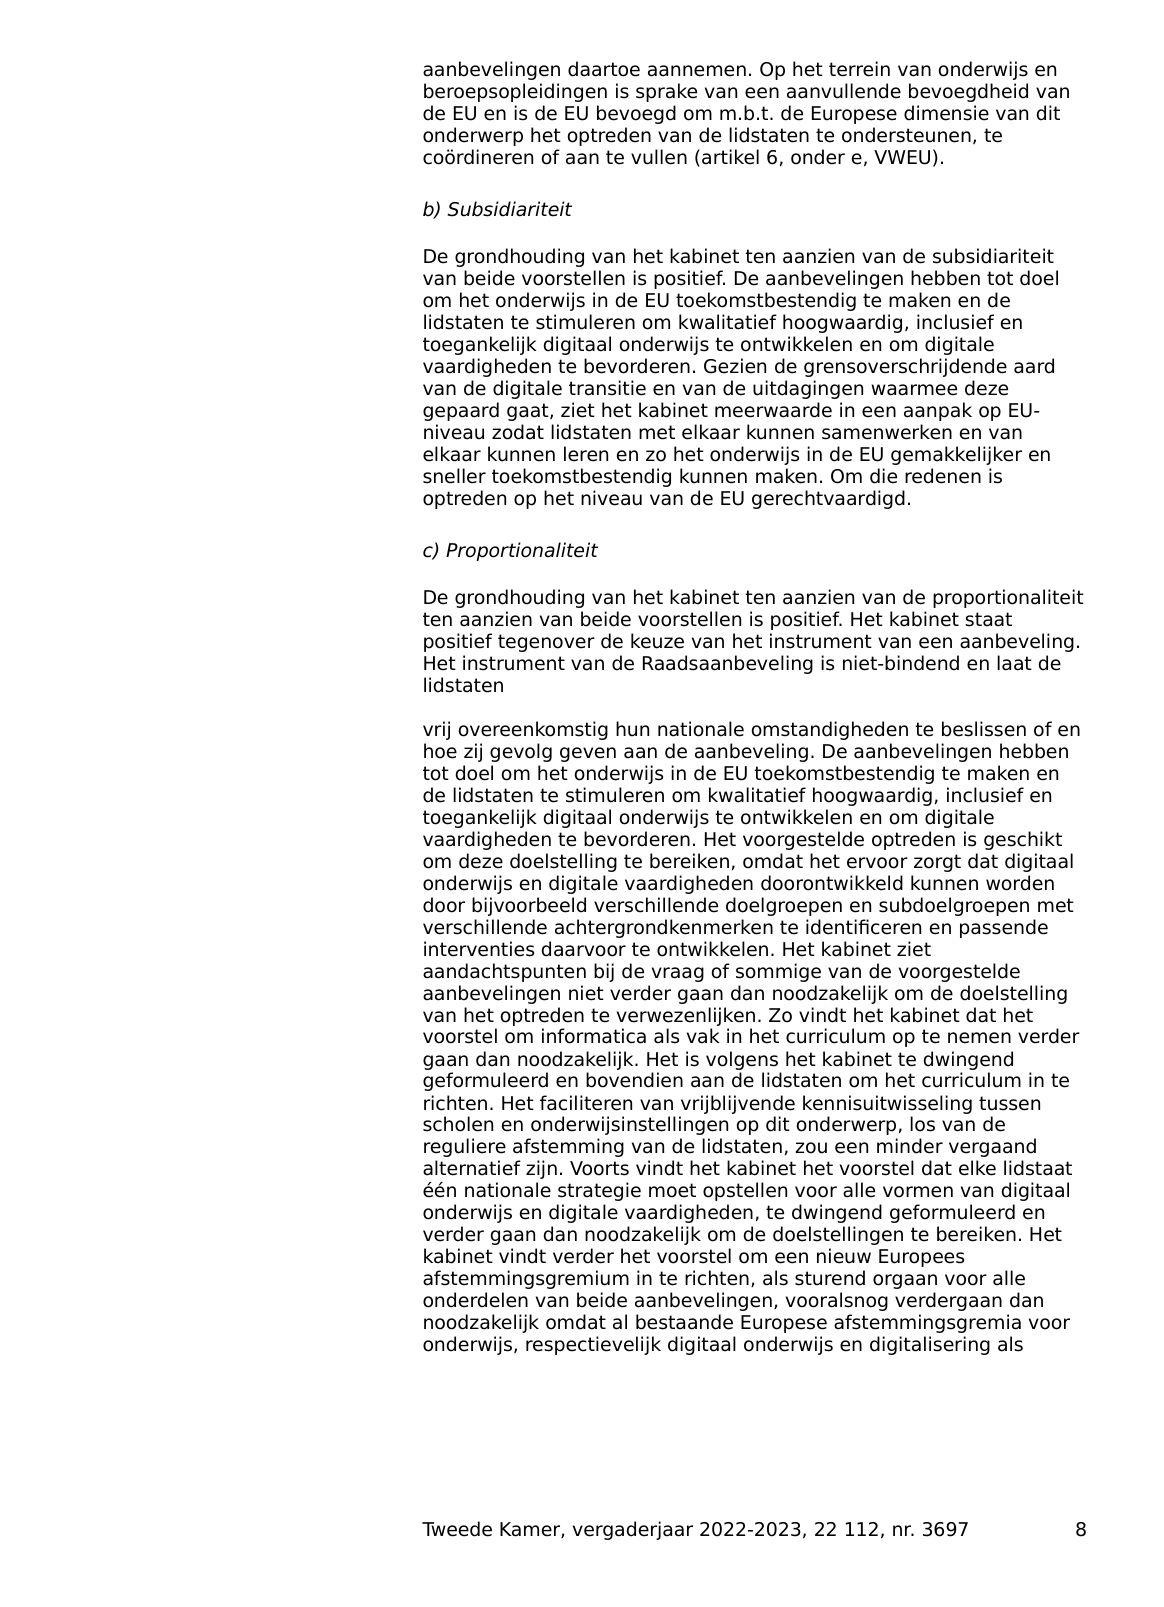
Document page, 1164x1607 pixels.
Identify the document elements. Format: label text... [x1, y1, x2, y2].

text vrij overeenkomstig hun nationale omstandigheden te beslissen of en hoe zij gevolg geven aan de aanbeveling. De aanbevelingen hebben tot doel om het onderwijs in de EU toekomstbestendig te maken en de lidstaten te stimuleren om kwalitatief hoogwaardig, inclusief en toegankelijk digitaal onderwijs te ontwikkelen en om digitale vaardigheden te bevorderen. Het voorgestelde optreden is geschikt om deze doelstelling te bereiken, omdat het ervoor zorgt dat digitaal onderwijs en digitale vaardigheden doorontwikkeld kunnen worden door bijvoorbeeld verschillende doelgroepen en subdoelgroepen met verschillende achtergrondkenmerken te identificeren en passende interventies daarvoor te ontwikkelen. Het kabinet ziet aandachtspunten bij de vraag of sommige van de voorgestelde aanbevelingen niet verder gaan dan noodzakelijk om de doelstelling van het optreden te verwezenlijken. Zo vindt het kabinet dat het voorstel om informatica als vak in het curriculum op te nemen verder gaan dan noodzakelijk. Het is volgens het kabinet te dwingend geformuleerd en bovendien aan de lidstaten om het curriculum in te richten. Het faciliteren van vrijblijvende kennisuitwisseling tussen scholen en onderwijsinstellingen op dit onderwerp, los van de reguliere afstemming van de lidstaten, zou een minder vergaand alternatief zijn. Voorts vindt het kabinet het voorstel dat elke lidstaat één nationale strategie moet opstellen voor alle vormen van digitaal onderwijs en digitale vaardigheden, te dwingend geformuleerd en verder gaan dan noodzakelijk om de doelstellingen te bereiken. Het kabinet vindt verder het voorstel om een nieuw Europees afstemmingsgremium in te richten, als sturend orgaan voor alle onderdelen van beide aanbevelingen, vooralsnog verdergaan dan noodzakelijk omdat al bestaande Europese afstemmingsgremia voor onderwijs, respectievelijk digitaal onderwijs en digitalisering als [422, 719, 1087, 1378]
subtitle b) Subsidiariteit [422, 199, 1087, 221]
subtitle c) Proportionaliteit [422, 540, 1087, 562]
text aanbevelingen daartoe aannemen. Op het terrein van onderwijs en beroepsopleidingen is sprake van een aanvullende bevoegdheid van de EU en is de EU bevoegd om m.b.t. de Europese dimensie van dit onderwerp het optreden van de lidstaten te ondersteunen, te coördineren of aan te vullen (artikel 6, onder e, VWEU). [422, 59, 1087, 169]
text De grondhouding van het kabinet ten aanzien van de proportionaliteit ten aanzien van beide voorstellen is positief. Het kabinet staat positief tegenover de keuze van het instrument van een aanbeveling. Het instrument van de Raadsaanbeveling is niet-bindend en laat de lidstaten [422, 587, 1087, 697]
text De grondhouding van het kabinet ten aanzien van de subsidiariteit van beide voorstellen is positief. De aanbevelingen hebben tot doel om het onderwijs in de EU toekomstbestendig te maken en de lidstaten te stimuleren om kwalitatief hoogwaardig, inclusief en toegankelijk digitaal onderwijs te ontwikkelen en om digitale vaardigheden te bevorderen. Gezien de grensoverschrijdende aard van de digitale transitie en van de uitdagingen waarmee deze gepaard gaat, ziet het kabinet meerwaarde in een aanpak op EU-niveau zodat lidstaten met elkaar kunnen samenwerken en van elkaar kunnen leren en zo het onderwijs in de EU gemakkelijker en sneller toekomstbestendig kunnen maken. Om die redenen is optreden op het niveau van de EU gerechtvaardigd. [422, 246, 1087, 510]
